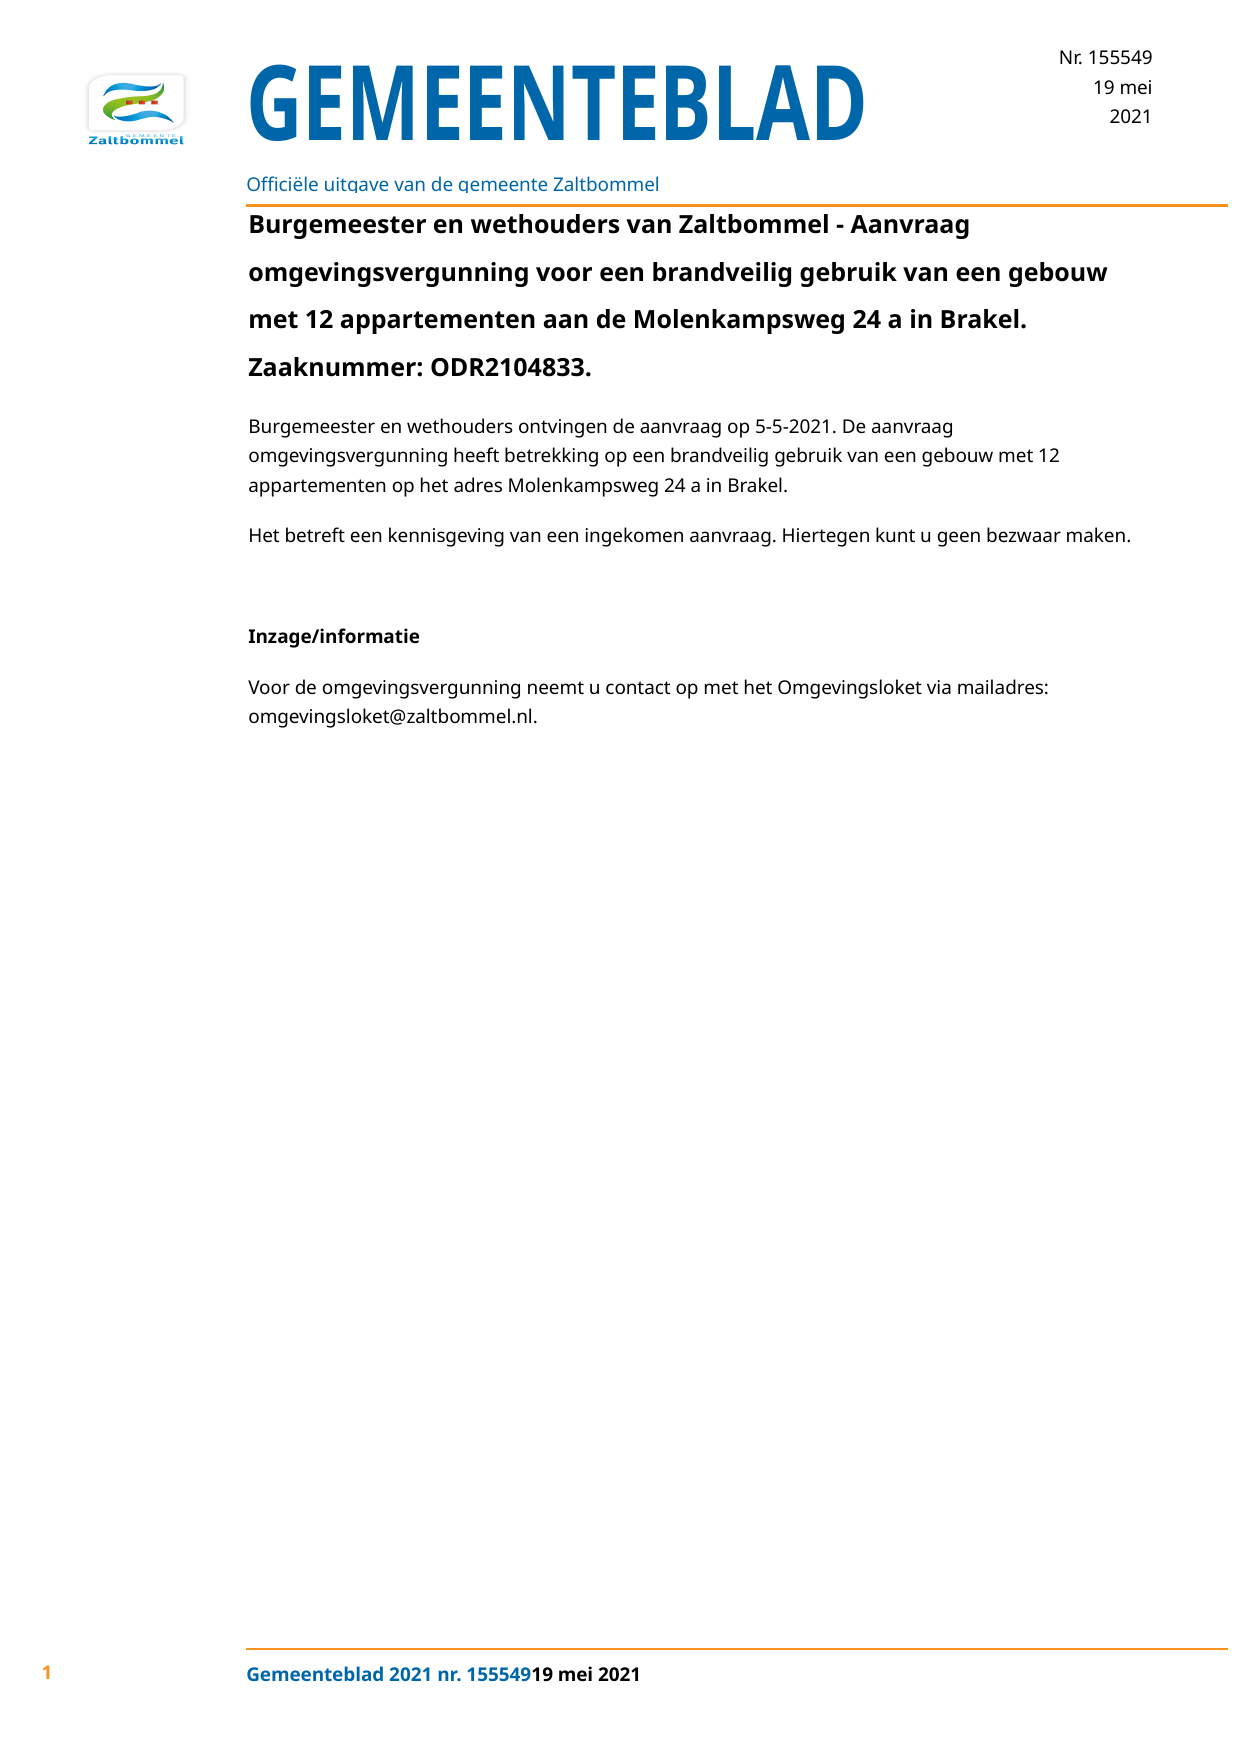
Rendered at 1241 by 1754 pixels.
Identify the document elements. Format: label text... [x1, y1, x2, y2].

text Voor de omgevingsvergunning neemt u contact op met het Omgevingsloket via mailadres: omgevingsloket@zaltbommel.nl. [248, 674, 1152, 729]
text Het betreft een kennisgeving van een ingekomen aanvraag. Hiertegen kunt u geen bezwaar maken. [248, 523, 1152, 548]
text Inzage/informatie [248, 623, 1152, 649]
text Burgemeester en wethouders ontvingen de aanvraag op 5-5-2021. De aanvraag omgevingsvergunning heeft betrekking op een brandveilig gebruik van een gebouw met 12 appartementen op het adres Molenkampsweg 24 a in Brakel. [248, 413, 1152, 498]
picture [41, 47, 231, 172]
text Burgemeester en wethouders van Zaltbommel - Aanvraag omgevingsvergunning voor een brandveilig gebruik van een gebouw met 12 appartementen aan de Molenkampsweg 24 a in Brakel. Zaaknummer: ODR2104833. [248, 207, 1152, 384]
